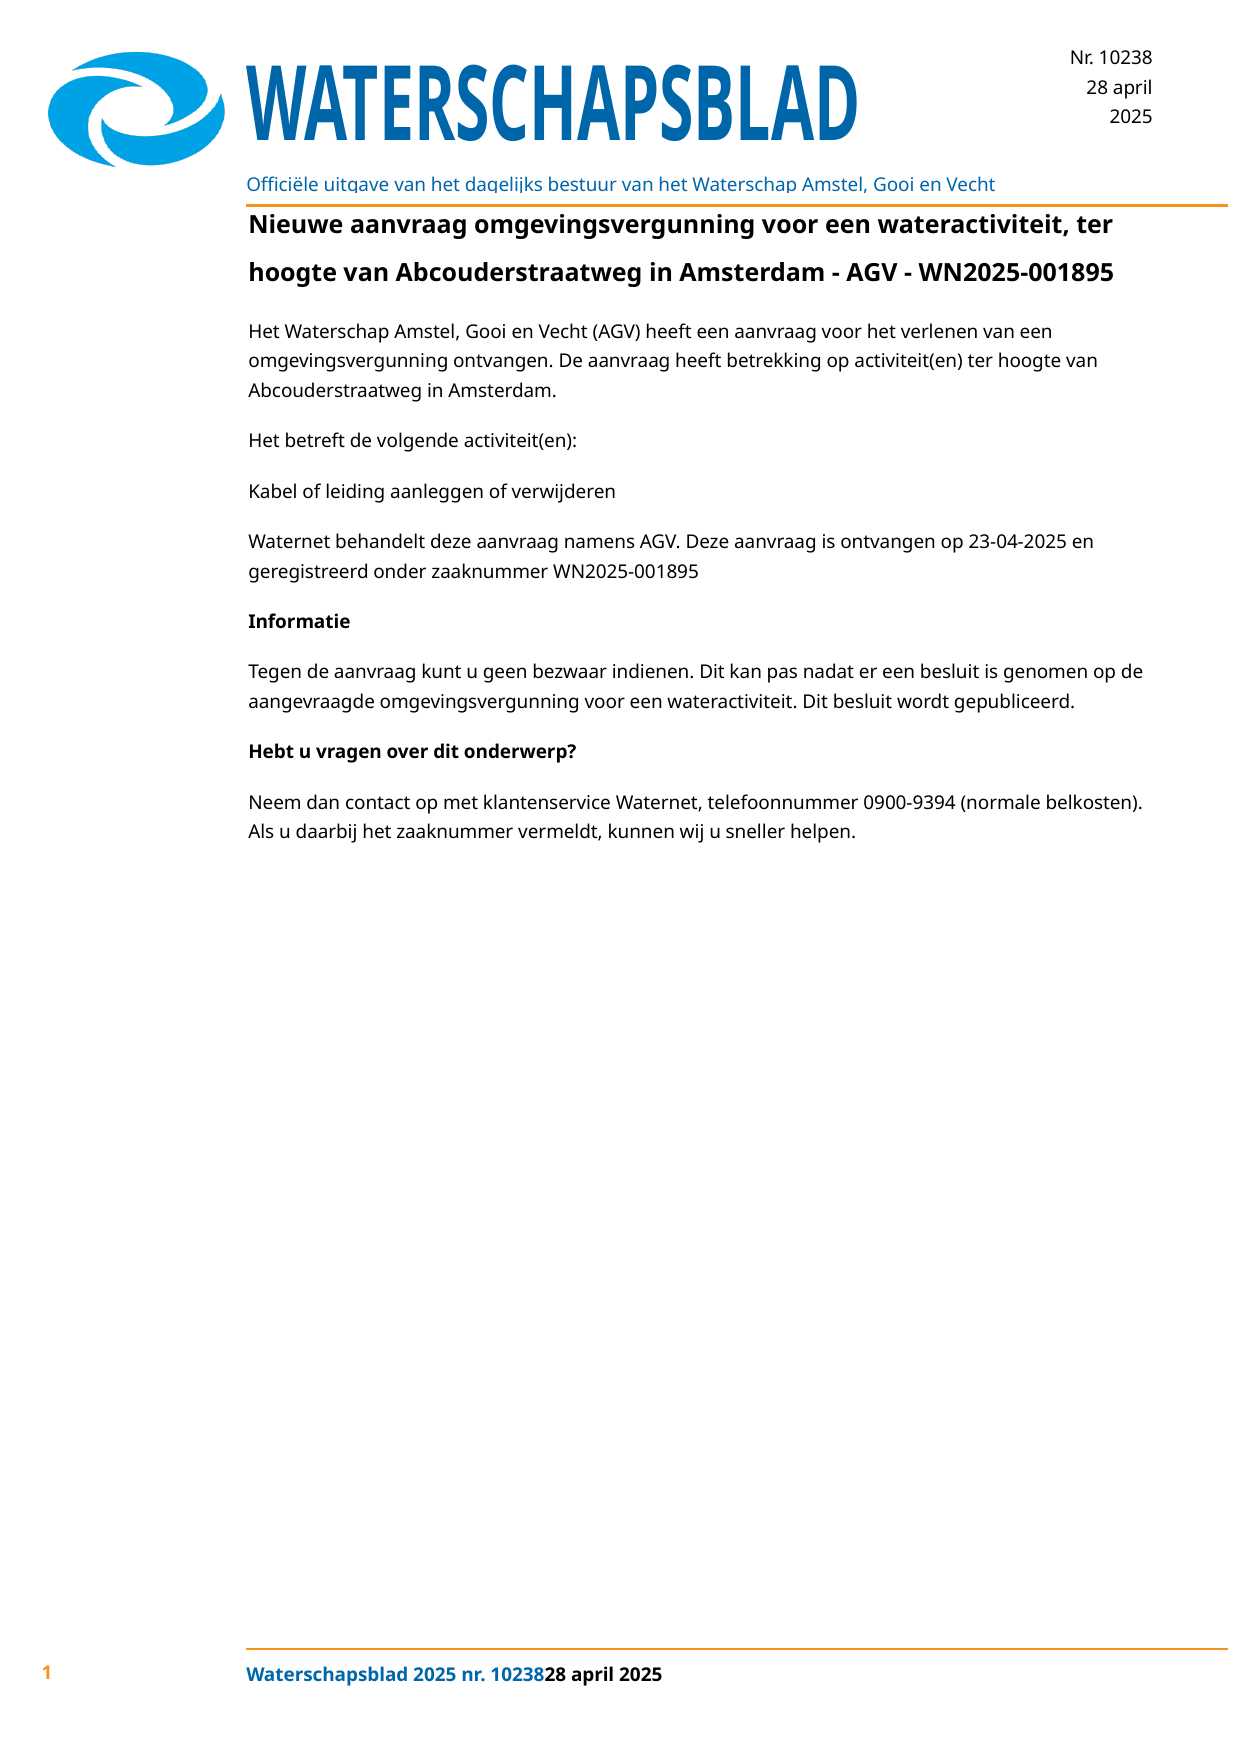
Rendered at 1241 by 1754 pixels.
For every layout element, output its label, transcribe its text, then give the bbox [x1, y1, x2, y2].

text Informatie [248, 608, 1152, 634]
text Kabel of leiding aanleggen of verwijderen [248, 478, 1152, 504]
picture [41, 47, 231, 172]
text Tegen de aanvraag kunt u geen bezwaar indienen. Dit kan pas nadat er een besluit is genomen op de aangevraagde omgevingsvergunning voor een wateractiviteit. Dit besluit wordt gepubliceerd. [248, 659, 1152, 714]
text Neem dan contact op met klantenservice Waternet, telefoonnummer 0900-9394 (normale belkosten). Als u daarbij het zaaknummer vermeldt, kunnen wij u sneller helpen. [248, 789, 1152, 844]
text Nieuwe aanvraag omgevingsvergunning voor een wateractiviteit, ter hoogte van Abcouderstraatweg in Amsterdam - AGV - WN2025-001895 [248, 207, 1152, 288]
text Het Waterschap Amstel, Gooi en Vecht (AGV) heeft een aanvraag voor het verlenen van een omgevingsvergunning ontvangen. De aanvraag heeft betrekking op activiteit(en) ter hoogte van Abcouderstraatweg in Amsterdam. [248, 318, 1152, 403]
text Hebt u vragen over dit onderwerp? [248, 739, 1152, 764]
text Waternet behandelt deze aanvraag namens AGV. Deze aanvraag is ontvangen op 23-04-2025 en geregistreerd onder zaaknummer WN2025-001895 [248, 528, 1152, 584]
text Het betreft de volgende activiteit(en): [248, 427, 1152, 453]
